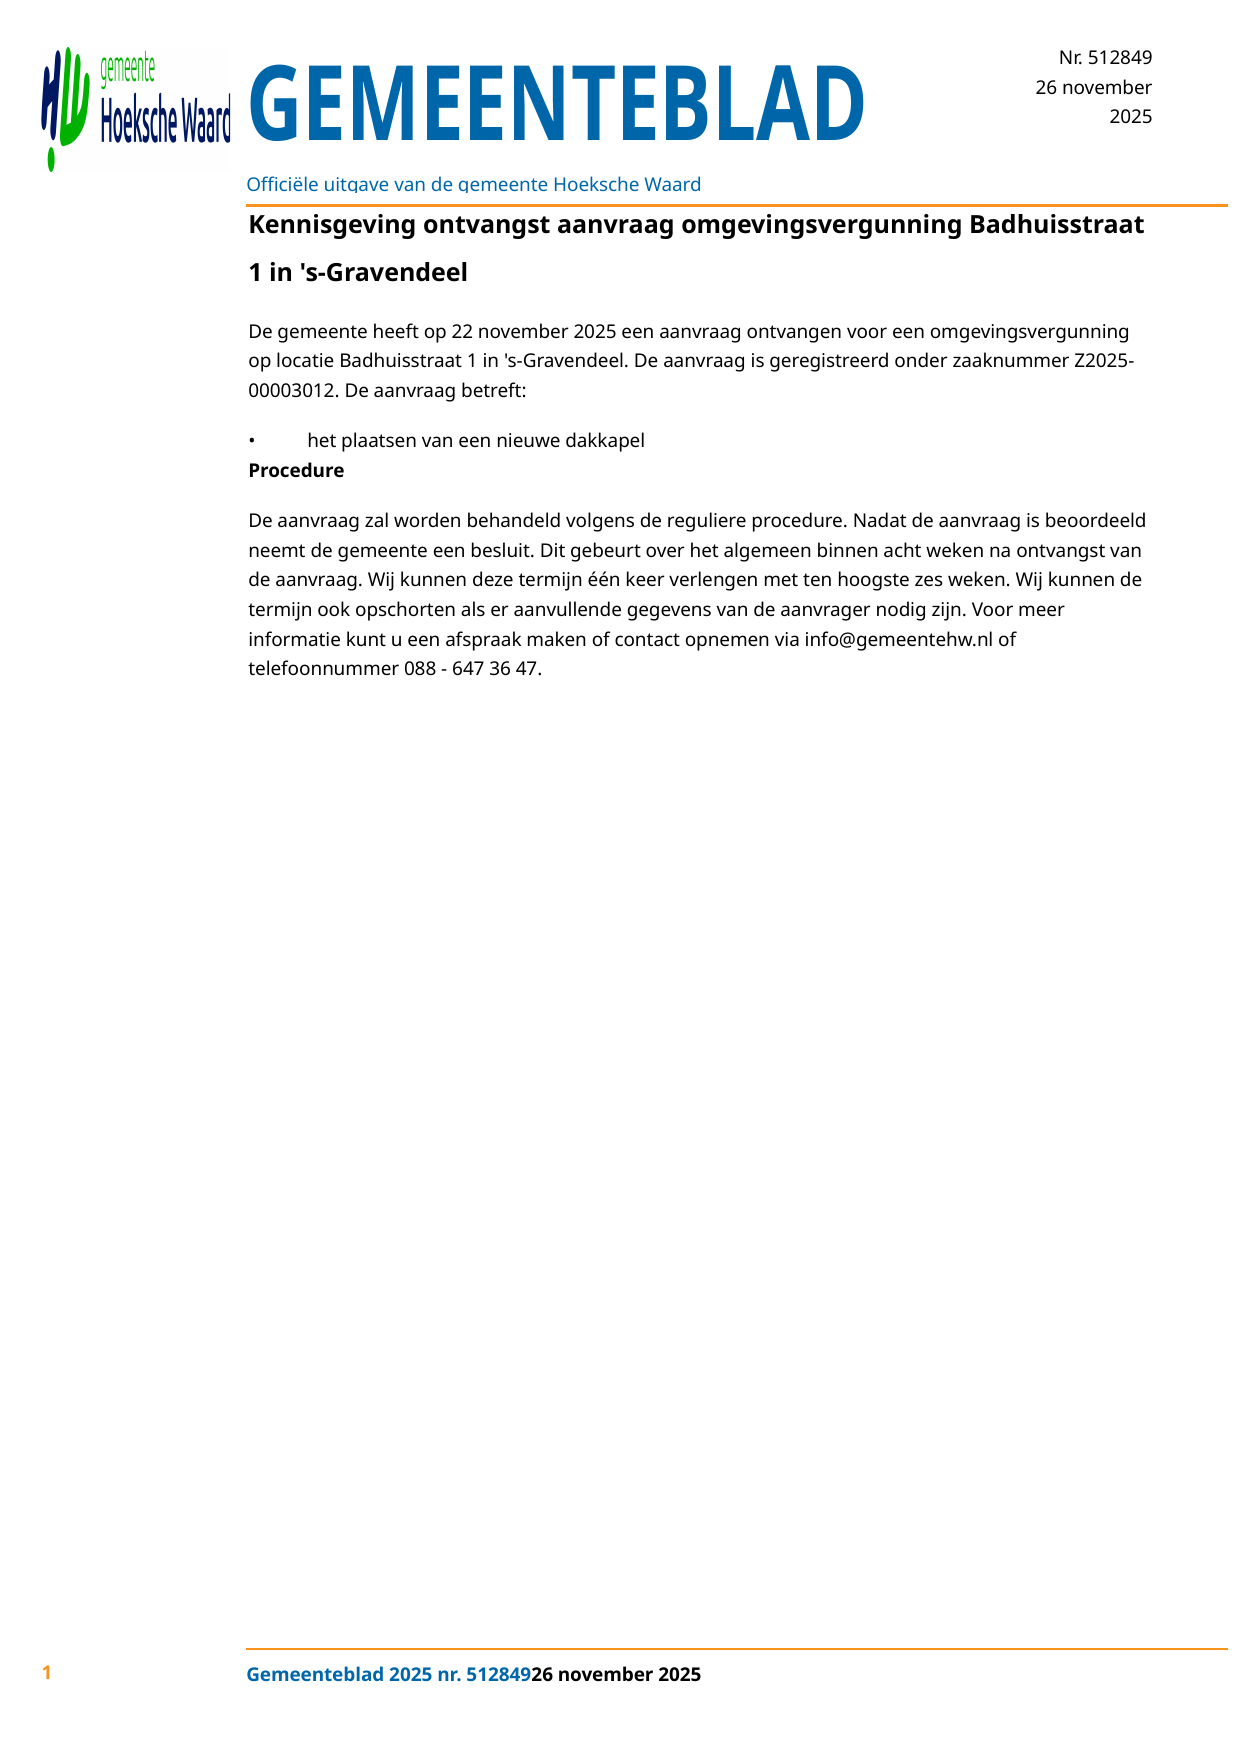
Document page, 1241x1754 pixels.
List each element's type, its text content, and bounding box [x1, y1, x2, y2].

text Kennisgeving ontvangst aanvraag omgevingsvergunning Badhuisstraat 1 in 's-Gravendeel [248, 207, 1152, 288]
text De gemeente heeft op 22 november 2025 een aanvraag ontvangen voor een omgevingsvergunning op locatie Badhuisstraat 1 in 's-Gravendeel. De aanvraag is geregistreerd onder zaaknummer Z2025-00003012. De aanvraag betreft: [248, 318, 1152, 403]
list het plaatsen van een nieuwe dakkapel [248, 427, 1152, 453]
text Procedure [248, 457, 1152, 483]
text De aanvraag zal worden behandeld volgens de reguliere procedure. Nadat de aanvraag is beoordeeld neemt de gemeente een besluit. Dit gebeurt over het algemeen binnen acht weken na ontvangst van de aanvraag. Wij kunnen deze termijn één keer verlengen met ten hoogste zes weken. Wij kunnen de termijn ook opschorten als er aanvullende gegevens van de aanvrager nodig zijn. Voor meer informatie kunt u een afspraak maken of contact opnemen via info@gemeentehw.nl of telefoonnummer 088 - 647 36 47. [248, 507, 1152, 681]
picture [41, 47, 231, 172]
